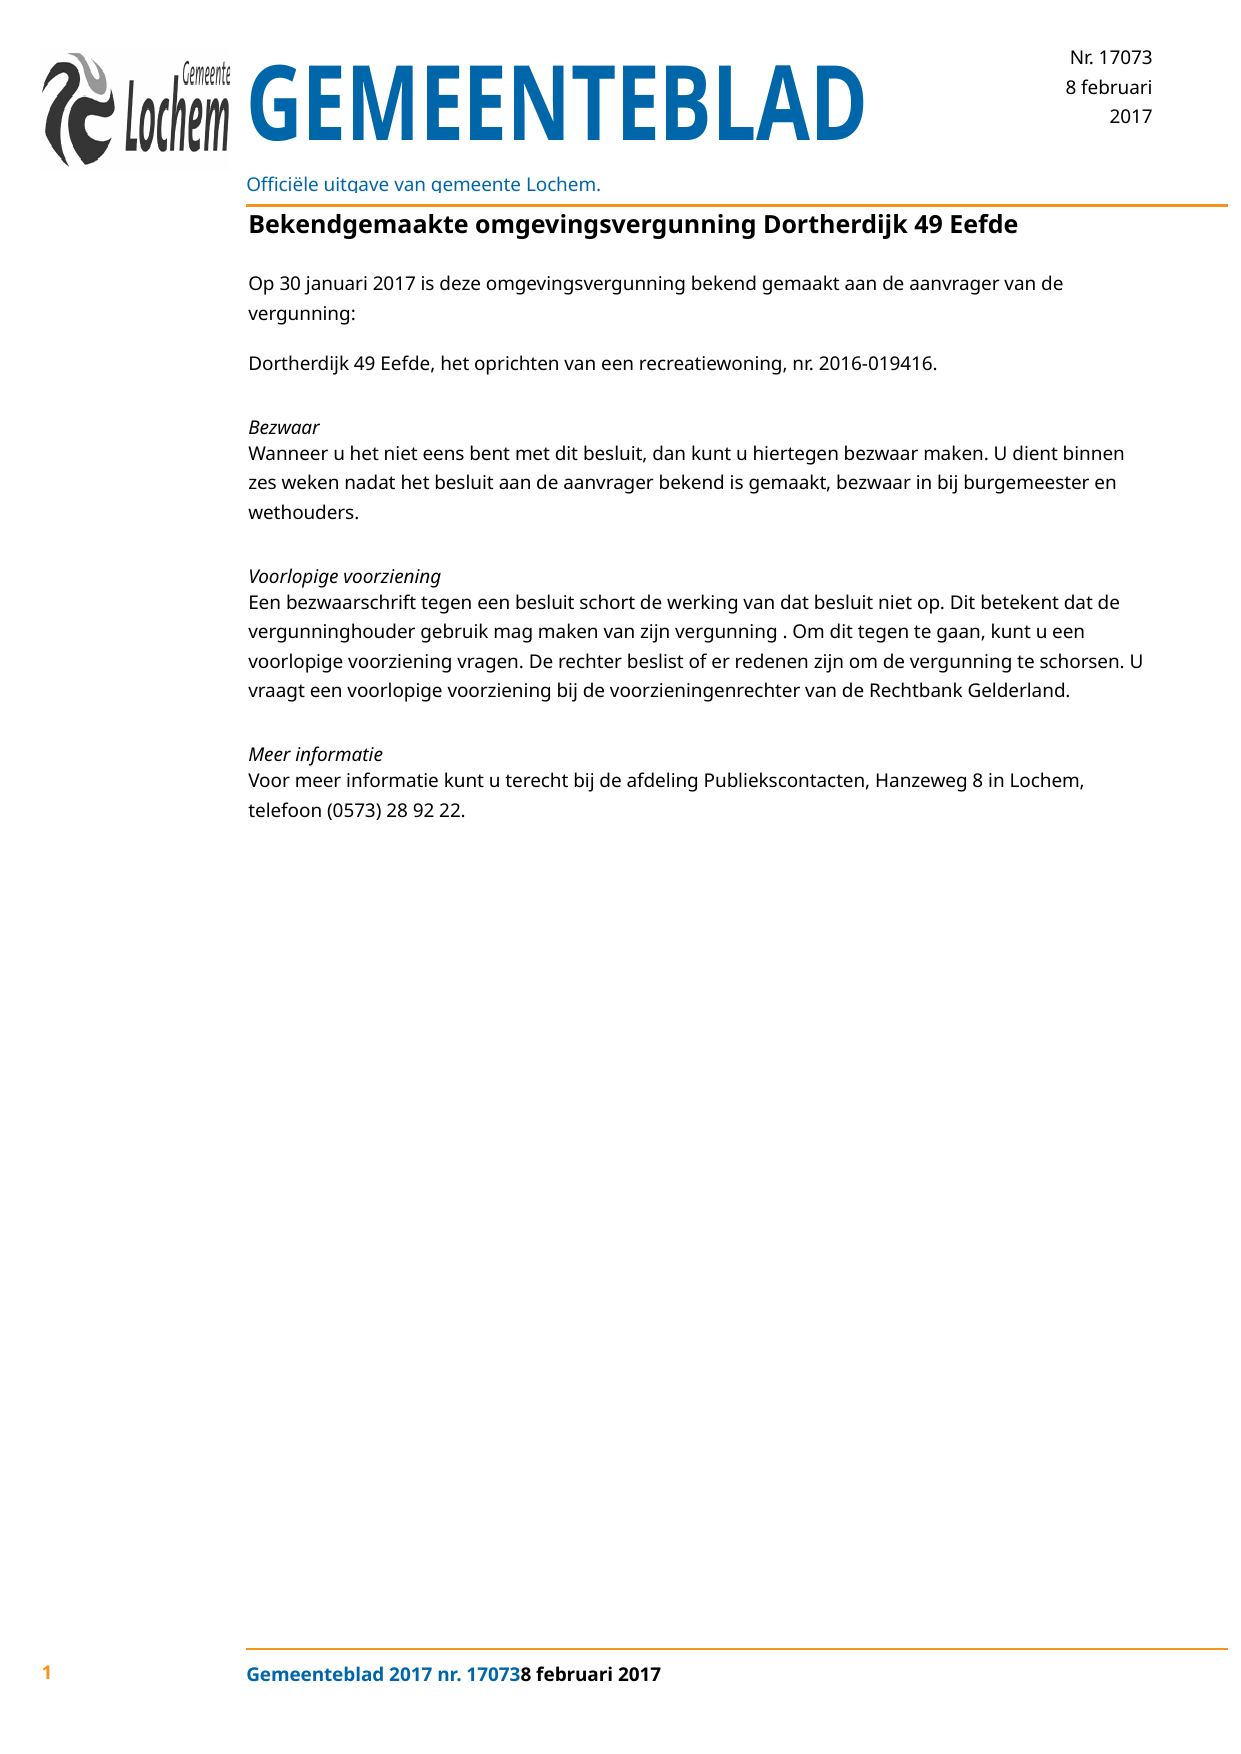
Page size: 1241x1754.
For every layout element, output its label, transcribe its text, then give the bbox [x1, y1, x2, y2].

picture [41, 47, 231, 172]
text Meer informatie [248, 742, 1152, 767]
text Bekendgemaakte omgevingsvergunning Dortherdijk 49 Eefde [248, 207, 1152, 241]
text Wanneer u het niet eens bent met dit besluit, dan kunt u hiertegen bezwaar maken. U dient binnen zes weken nadat het besluit aan de aanvrager bekend is gemaakt, bezwaar in bij burgemeester en wethouders. [248, 440, 1152, 525]
text Voor meer informatie kunt u terecht bij de afdeling Publiekscontacten, Hanzeweg 8 in Lochem, telefoon (0573) 28 92 22. [248, 767, 1152, 823]
text Bezwaar [248, 414, 1152, 440]
text Dortherdijk 49 Eefde, het oprichten van een recreatiewoning, nr. 2016-019416. [248, 350, 1152, 376]
text Een bezwaarschrift tegen een besluit schort de werking van dat besluit niet op. Dit betekent dat de vergunninghouder gebruik mag maken van zijn vergunning . Om dit tegen te gaan, kunt u een voorlopige voorziening vragen. De rechter beslist of er redenen zijn om de vergunning te schorsen. U vraagt een voorlopige voorziening bij de voorzieningenrechter van de Rechtbank Gelderland. [248, 589, 1152, 703]
text Voorlopige voorziening [248, 563, 1152, 589]
text Op 30 januari 2017 is deze omgevingsvergunning bekend gemaakt aan de aanvrager van de vergunning: [248, 270, 1152, 326]
